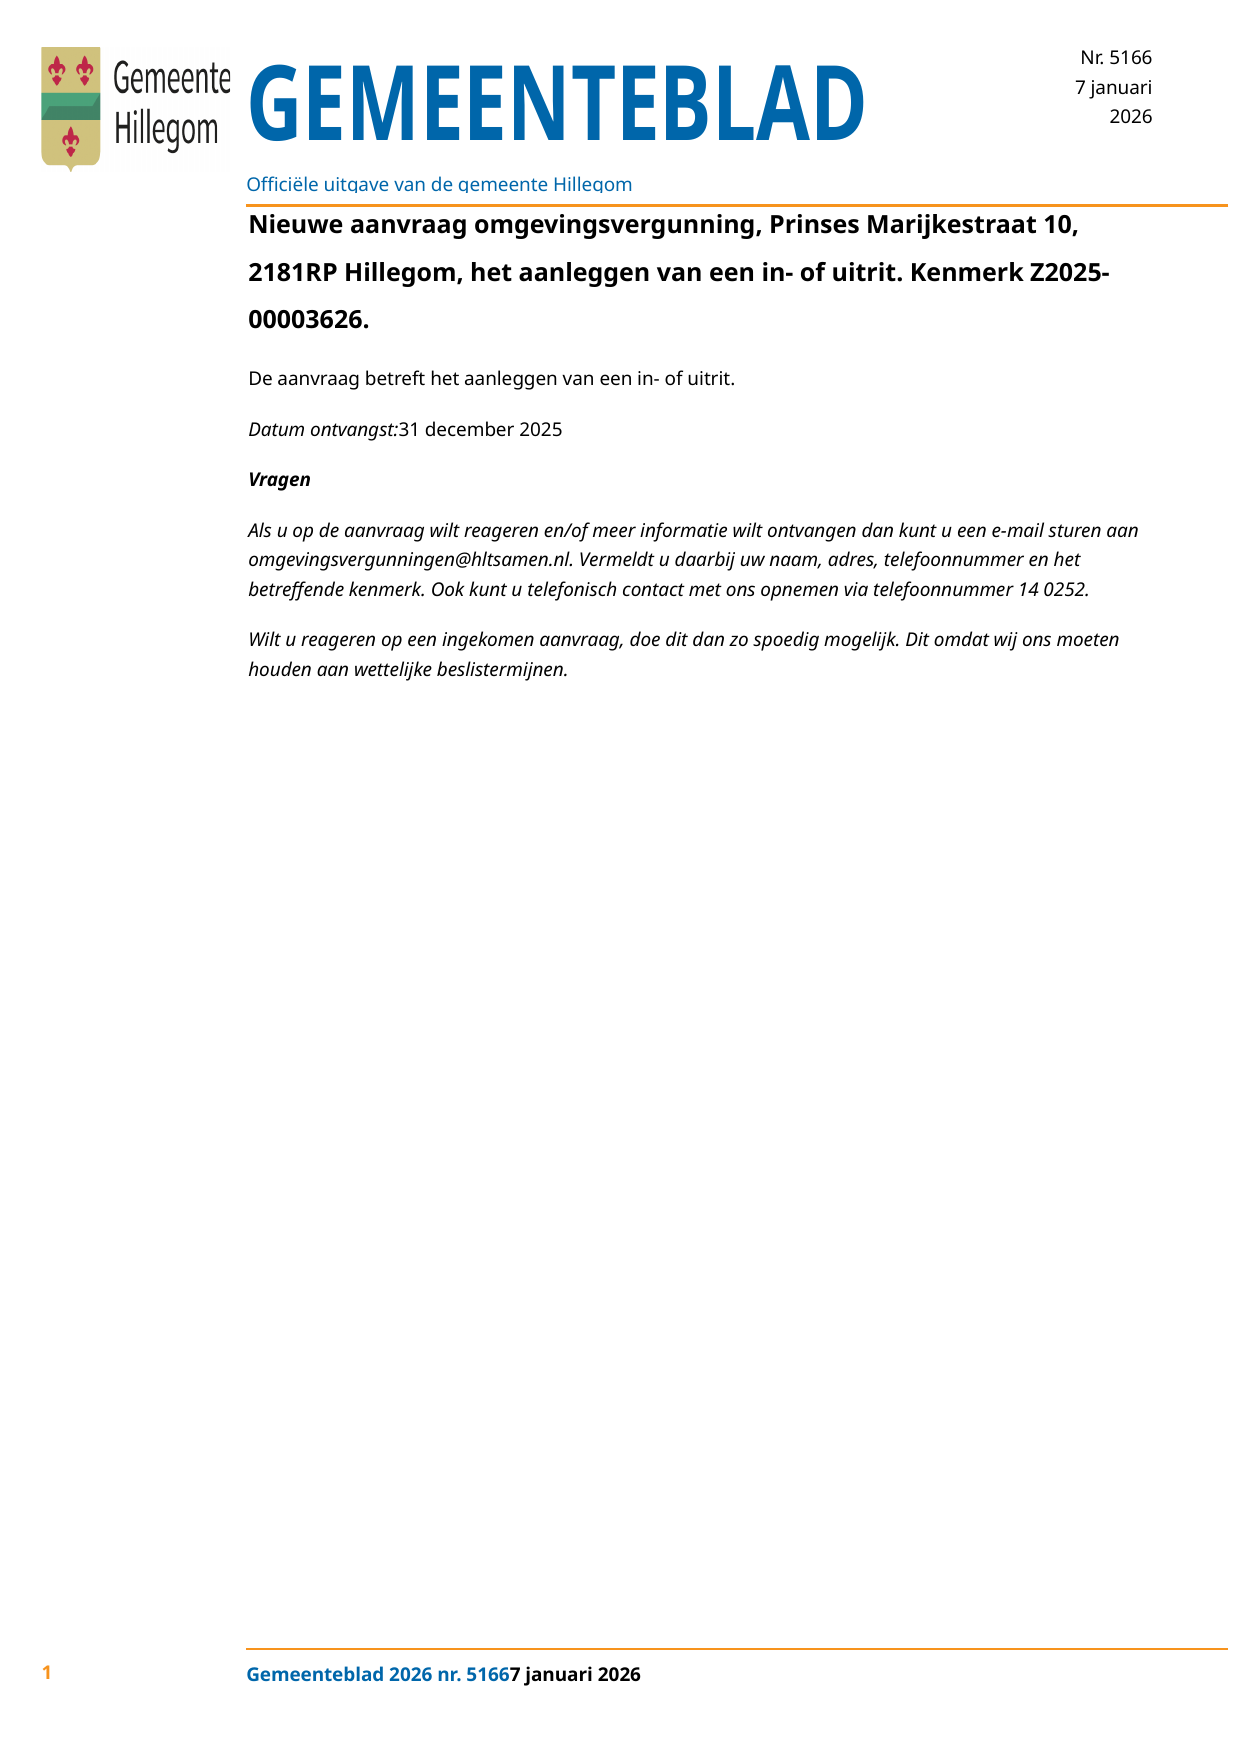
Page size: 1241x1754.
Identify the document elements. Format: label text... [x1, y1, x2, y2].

picture [41, 47, 231, 172]
text Vragen [248, 466, 1152, 492]
text Als u op de aanvraag wilt reageren en/of meer informatie wilt ontvangen dan kunt u een e-mail sturen aan omgevingsvergunningen@hltsamen.nl. Vermeldt u daarbij uw naam, adres, telefoonnummer en het betreffende kenmerk. Ook kunt u telefonisch contact met ons opnemen via telefoonnummer 14 0252. [248, 517, 1152, 602]
text De aanvraag betreft het aanleggen van een in- of uitrit. [248, 366, 1152, 391]
text Wilt u reageren op een ingekomen aanvraag, doe dit dan zo spoedig mogelijk. Dit omdat wij ons moeten houden aan wettelijke beslistermijnen. [248, 626, 1152, 682]
text Nieuwe aanvraag omgevingsvergunning, Prinses Marijkestraat 10, 2181RP Hillegom, het aanleggen van een in- of uitrit. Kenmerk Z2025-00003626. [248, 207, 1152, 336]
text Datum ontvangst:31 december 2025 [248, 416, 1152, 442]
